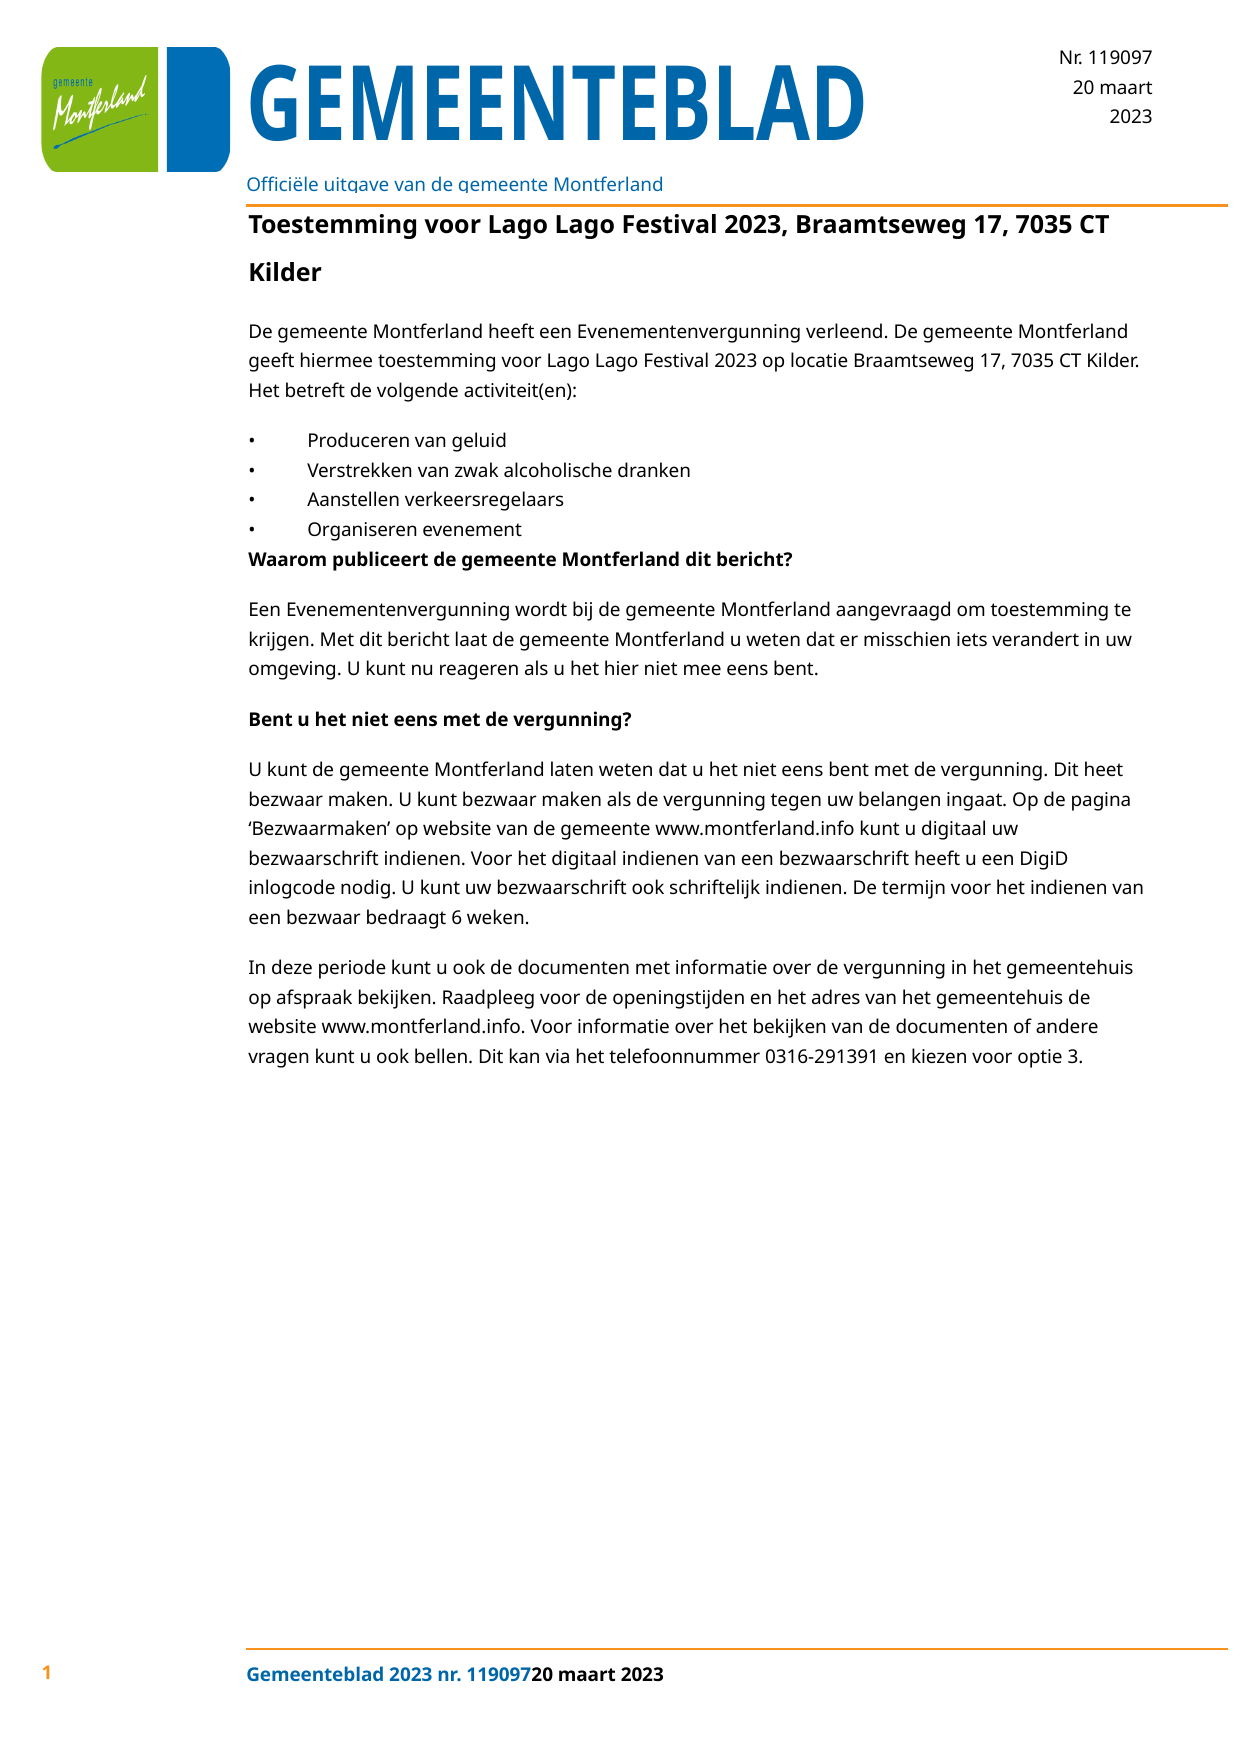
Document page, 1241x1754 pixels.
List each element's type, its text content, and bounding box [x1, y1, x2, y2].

text U kunt de gemeente Montferland laten weten dat u het niet eens bent met de vergunning. Dit heet bezwaar maken. U kunt bezwaar maken als de vergunning tegen uw belangen ingaat. Op de pagina ‘Bezwaarmaken’ op website van de gemeente www.montferland.info kunt u digitaal uw bezwaarschrift indienen. Voor het digitaal indienen van een bezwaarschrift heeft u een DigiD inlogcode nodig. U kunt uw bezwaarschrift ook schriftelijk indienen. De termijn voor het indienen van een bezwaar bedraagt 6 weken. [248, 756, 1152, 930]
list Aanstellen verkeersregelaars [248, 487, 1152, 512]
text Een Evenementenvergunning wordt bij de gemeente Montferland aangevraagd om toestemming te krijgen. Met dit bericht laat de gemeente Montferland u weten dat er misschien iets verandert in uw omgeving. U kunt nu reageren als u het hier niet mee eens bent. [248, 596, 1152, 681]
picture [41, 47, 231, 172]
text In deze periode kunt u ook de documenten met informatie over de vergunning in het gemeentehuis op afspraak bekijken. Raadpleeg voor de openingstijden en het adres van het gemeentehuis de website www.montferland.info. Voor informatie over het bekijken van de documenten of andere vragen kunt u ook bellen. Dit kan via het telefoonnummer 0316-291391 en kiezen voor optie 3. [248, 954, 1152, 1069]
list Organiseren evenement [248, 516, 1152, 542]
text De gemeente Montferland heeft een Evenementenvergunning verleend. De gemeente Montferland geeft hiermee toestemming voor Lago Lago Festival 2023 op locatie Braamtseweg 17, 7035 CT Kilder. Het betreft de volgende activiteit(en): [248, 318, 1152, 403]
text Waarom publiceert de gemeente Montferland dit bericht? [248, 546, 1152, 572]
list Produceren van geluid [248, 427, 1152, 453]
text Toestemming voor Lago Lago Festival 2023, Braamtseweg 17, 7035 CT Kilder [248, 207, 1152, 288]
text Bent u het niet eens met de vergunning? [248, 706, 1152, 732]
list Verstrekken van zwak alcoholische dranken [248, 457, 1152, 483]
